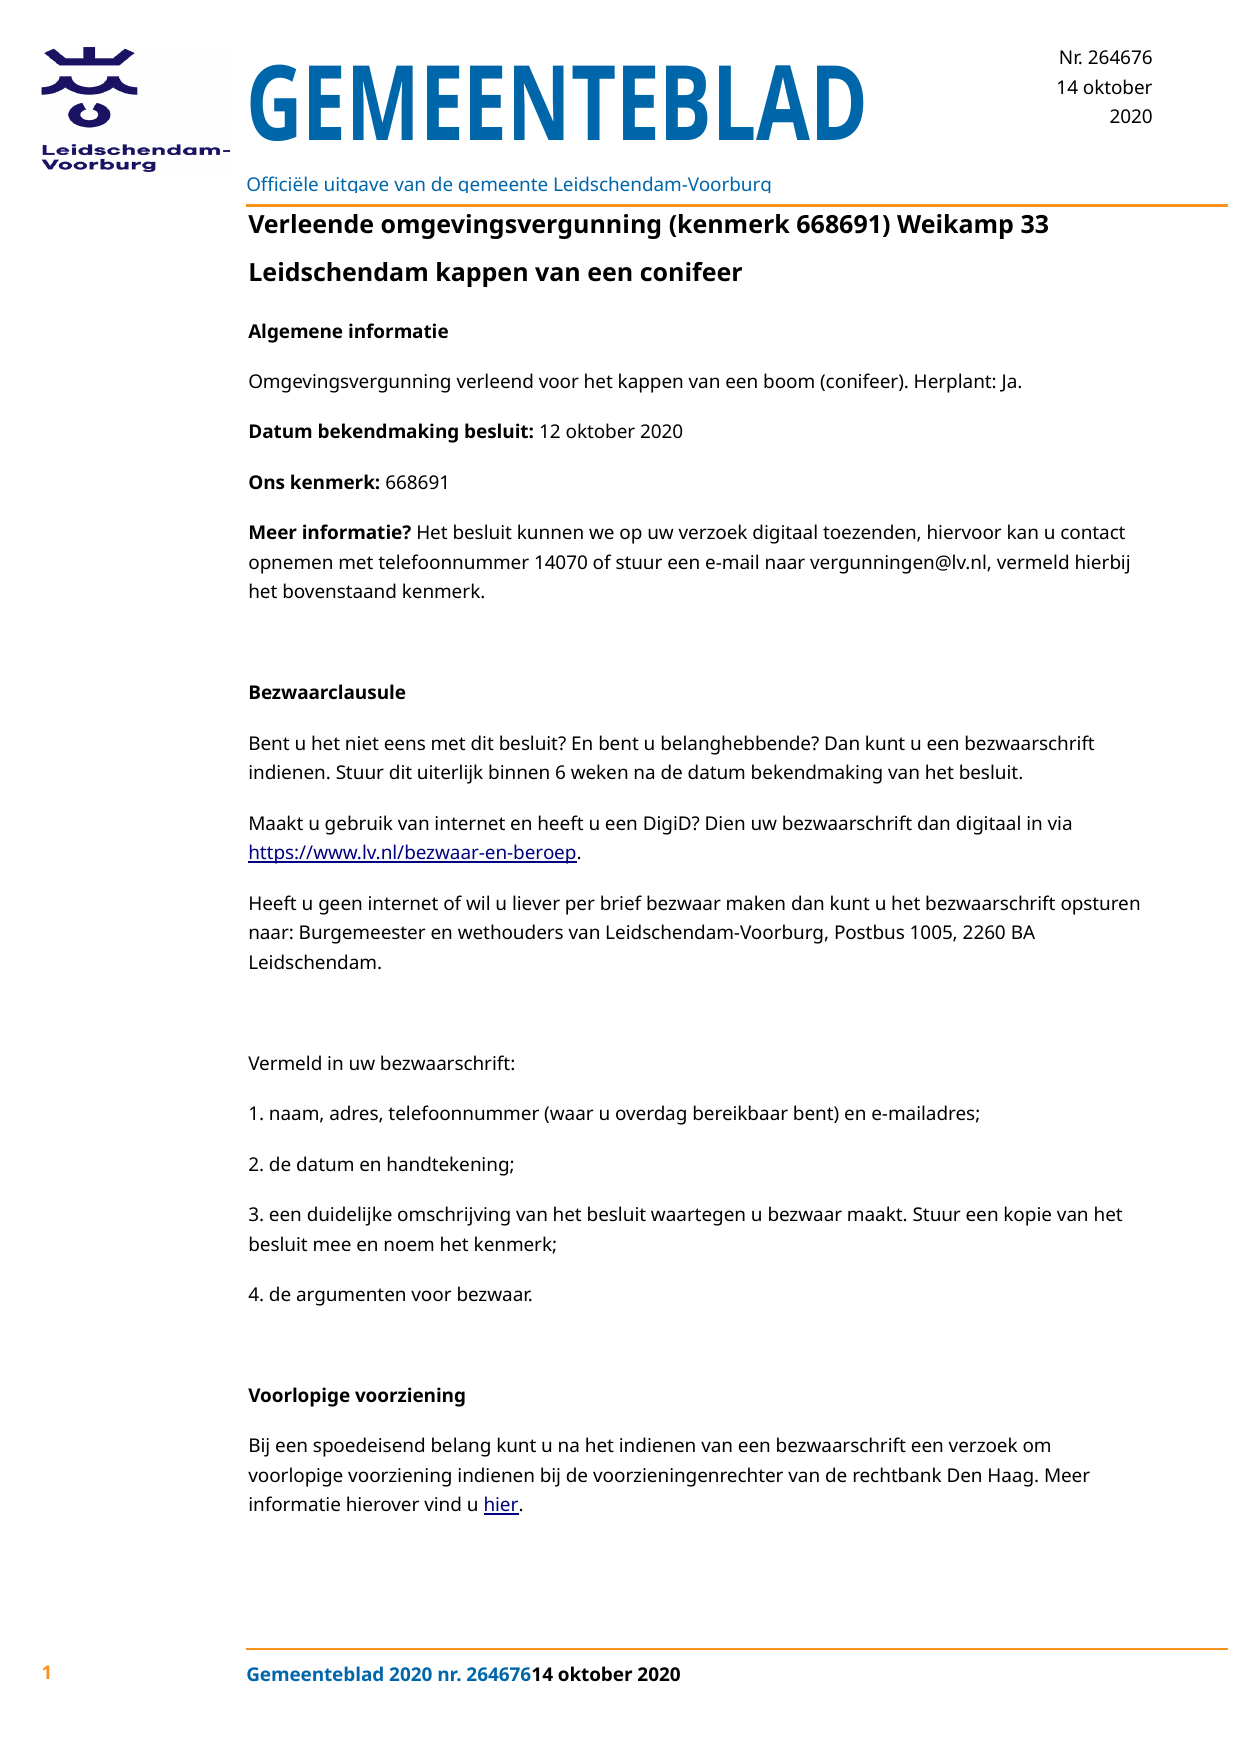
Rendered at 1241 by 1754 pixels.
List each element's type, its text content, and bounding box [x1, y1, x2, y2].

text 3. een duidelijke omschrijving van het besluit waartegen u bezwaar maakt. Stuur een kopie van het besluit mee en noem het kenmerk; [248, 1201, 1152, 1257]
text Heeft u geen internet of wil u liever per brief bezwaar maken dan kunt u het bezwaarschrift opsturen naar: Burgemeester en wethouders van Leidschendam-Voorburg, Postbus 1005, 2260 BA Leidschendam. [248, 890, 1152, 975]
text 2. de datum en handtekening; [248, 1151, 1152, 1177]
text Datum bekendmaking besluit: 12 oktober 2020 [248, 419, 1152, 444]
text Algemene informatie [248, 318, 1152, 344]
text Bij een spoedeisend belang kunt u na het indienen van een bezwaarschrift een verzoek om voorlopige voorziening indienen bij de voorzieningenrechter van de rechtbank Den Haag. Meer informatie hierover vind u hier. [248, 1432, 1152, 1517]
text Verleende omgevingsvergunning (kenmerk 668691) Weikamp 33 Leidschendam kappen van een conifeer [248, 207, 1152, 288]
text Vermeld in uw bezwaarschrift: [248, 1050, 1152, 1076]
text Meer informatie? Het besluit kunnen we op uw verzoek digitaal toezenden, hiervoor kan u contact opnemen met telefoonnummer 14070 of stuur een e-mail naar vergunningen@lv.nl, vermeld hierbij het bovenstaand kenmerk. [248, 519, 1152, 604]
text Voorlopige voorziening [248, 1382, 1152, 1408]
text Maakt u gebruik van internet en heeft u een DigiD? Dien uw bezwaarschrift dan digitaal in via https://www.lv.nl/bezwaar-en-beroep. [248, 810, 1152, 865]
text 4. de argumenten voor bezwaar. [248, 1281, 1152, 1307]
picture [41, 47, 231, 172]
text Bezwaarclausule [248, 679, 1152, 705]
text Ons kenmerk: 668691 [248, 469, 1152, 495]
text 1. naam, adres, telefoonnummer (waar u overdag bereikbaar bent) en e-mailadres; [248, 1100, 1152, 1126]
text Omgevingsvergunning verleend voor het kappen van een boom (conifeer). Herplant: Ja. [248, 368, 1152, 394]
text Bent u het niet eens met dit besluit? En bent u belanghebbende? Dan kunt u een bezwaarschrift indienen. Stuur dit uiterlijk binnen 6 weken na de datum bekendmaking van het besluit. [248, 730, 1152, 785]
